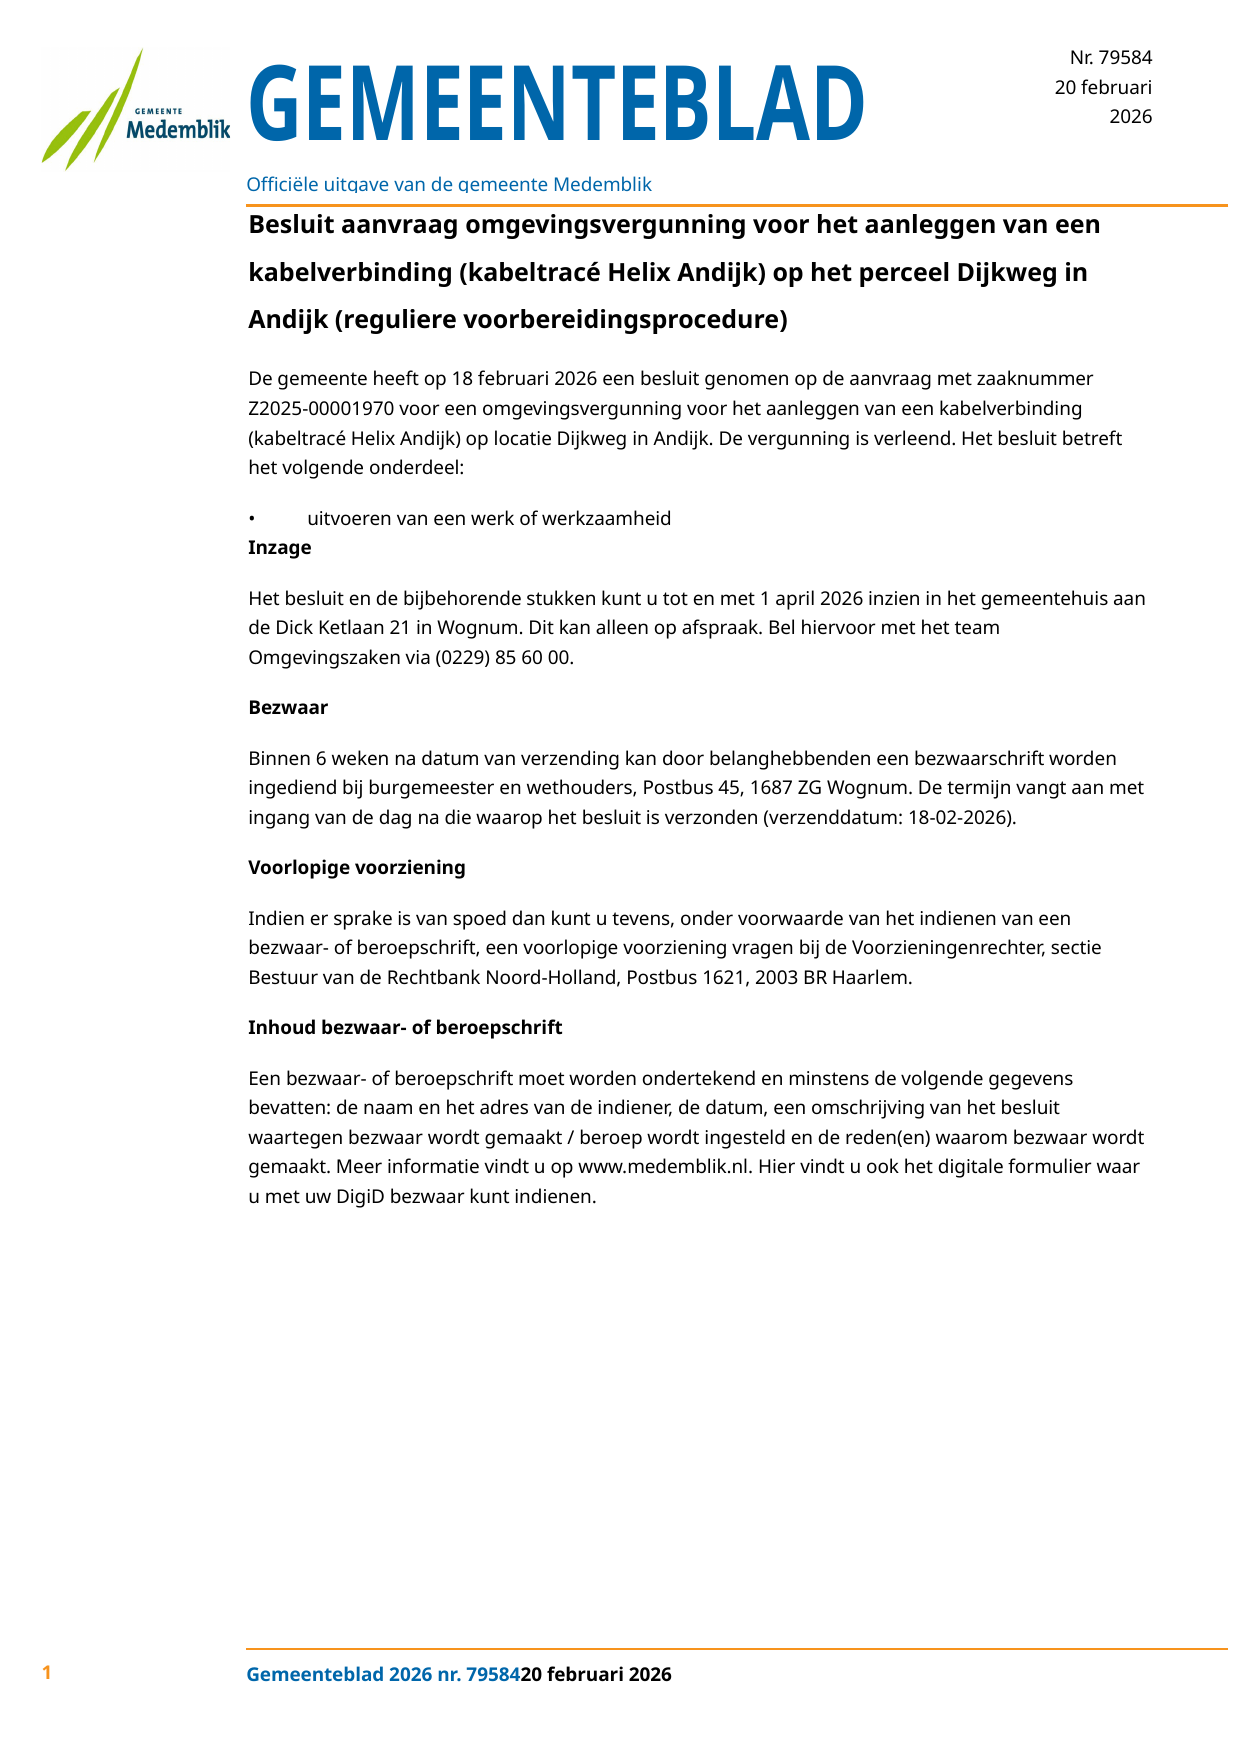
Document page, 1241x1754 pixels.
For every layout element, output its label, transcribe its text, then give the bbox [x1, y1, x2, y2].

text Inhoud bezwaar- of beroepschrift [248, 1014, 1152, 1040]
text Indien er sprake is van spoed dan kunt u tevens, onder voorwaarde van het indienen van een bezwaar- of beroepschrift, een voorlopige voorziening vragen bij de Voorzieningenrechter, sectie Bestuur van de Rechtbank Noord-Holland, Postbus 1621, 2003 BR Haarlem. [248, 905, 1152, 989]
text Een bezwaar- of beroepschrift moet worden ondertekend en minstens de volgende gegevens bevatten: de naam en het adres van de indiener, de datum, een omschrijving van het besluit waartegen bezwaar wordt gemaakt / beroep wordt ingesteld en de reden(en) waarom bezwaar wordt gemaakt. Meer informatie vindt u op www.medemblik.nl. Hier vindt u ook het digitale formulier waar u met uw DigiD bezwaar kunt indienen. [248, 1065, 1152, 1209]
picture [41, 47, 231, 172]
text Bezwaar [248, 694, 1152, 720]
text Inzage [248, 534, 1152, 560]
list uitvoeren van een werk of werkzaamheid [248, 505, 1152, 530]
text De gemeente heeft op 18 februari 2026 een besluit genomen op de aanvraag met zaaknummer Z2025-00001970 voor een omgevingsvergunning voor het aanleggen van een kabelverbinding (kabeltracé Helix Andijk) op locatie Dijkweg in Andijk. De vergunning is verleend. Het besluit betreft het volgende onderdeel: [248, 366, 1152, 480]
text Besluit aanvraag omgevingsvergunning voor het aanleggen van een kabelverbinding (kabeltracé Helix Andijk) op het perceel Dijkweg in Andijk (reguliere voorbereidingsprocedure) [248, 207, 1152, 336]
text Het besluit en de bijbehorende stukken kunt u tot en met 1 april 2026 inzien in het gemeentehuis aan de Dick Ketlaan 21 in Wognum. Dit kan alleen op afspraak. Bel hiervoor met het team Omgevingszaken via (0229) 85 60 00. [248, 585, 1152, 669]
text Binnen 6 weken na datum van verzending kan door belanghebbenden een bezwaarschrift worden ingediend bij burgemeester en wethouders, Postbus 45, 1687 ZG Wognum. De termijn vangt aan met ingang van de dag na die waarop het besluit is verzonden (verzenddatum: 18-02-2026). [248, 745, 1152, 829]
text Voorlopige voorziening [248, 854, 1152, 880]
